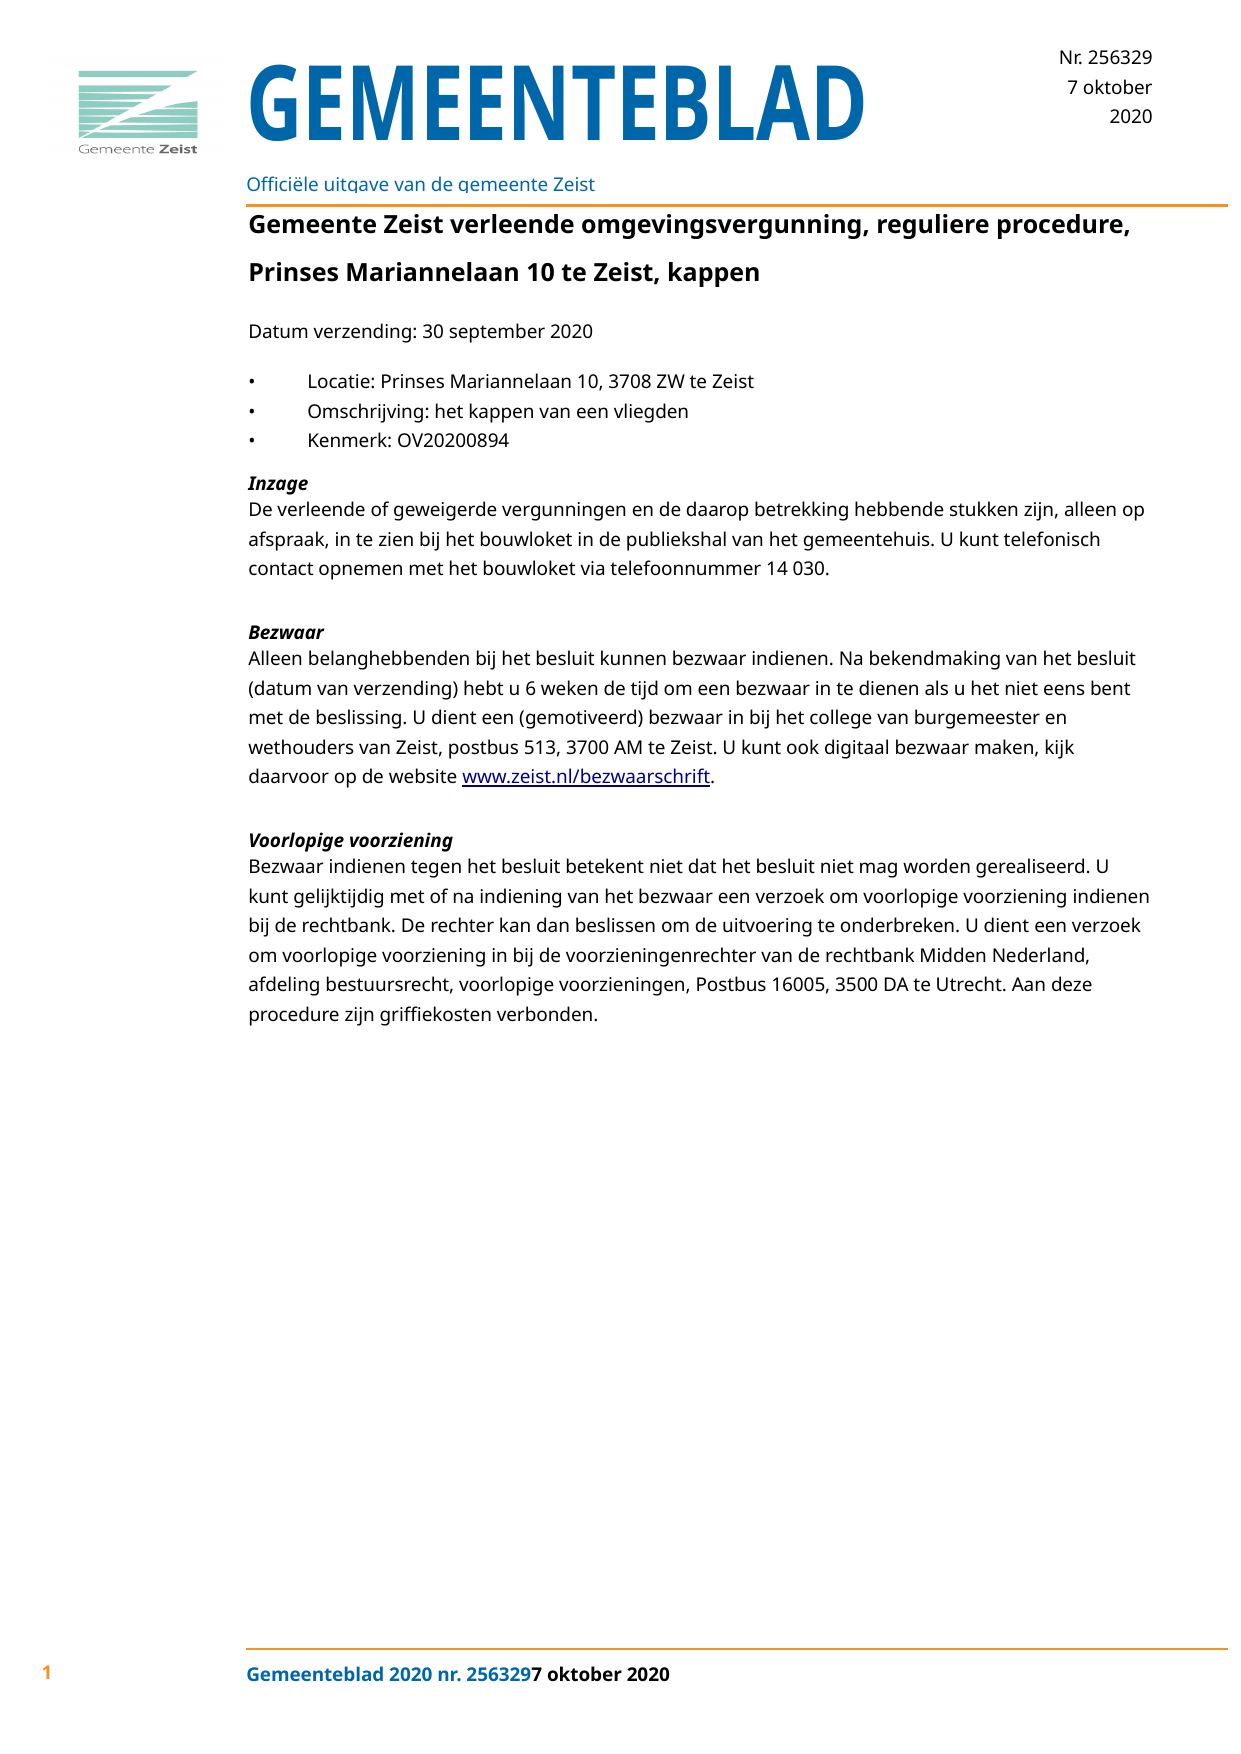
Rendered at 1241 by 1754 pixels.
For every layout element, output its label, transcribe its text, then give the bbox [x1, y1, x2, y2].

text De verleende of geweigerde vergunningen en de daarop betrekking hebbende stukken zijn, alleen op afspraak, in te zien bij het bouwloket in de publiekshal van het gemeentehuis. U kunt telefonisch contact opnemen met het bouwloket via telefoonnummer 14 030. [248, 496, 1152, 581]
text Bezwaar [248, 619, 1152, 645]
text Gemeente Zeist verleende omgevingsvergunning, reguliere procedure, Prinses Mariannelaan 10 te Zeist, kappen [248, 207, 1152, 288]
picture [41, 47, 231, 172]
text Alleen belanghebbenden bij het besluit kunnen bezwaar indienen. Na bekendmaking van het besluit (datum van verzending) hebt u 6 weken de tijd om een bezwaar in te dienen als u het niet eens bent met de beslissing. U dient een (gemotiveerd) bezwaar in bij het college van burgemeester en wethouders van Zeist, postbus 513, 3700 AM te Zeist. U kunt ook digitaal bezwaar maken, kijk daarvoor op de website www.zeist.nl/bezwaarschrift. [248, 645, 1152, 789]
text Datum verzending: 30 september 2020 [248, 318, 1152, 344]
text Inzage [248, 471, 1152, 496]
text Bezwaar indienen tegen het besluit betekent niet dat het besluit niet mag worden gerealiseerd. U kunt gelijktijdig met of na indiening van het bezwaar een verzoek om voorlopige voorziening indienen bij de rechtbank. De rechter kan dan beslissen om de uitvoering te onderbreken. U dient een verzoek om voorlopige voorziening in bij de voorzieningenrechter van de rechtbank Midden Nederland, afdeling bestuursrecht, voorlopige voorzieningen, Postbus 16005, 3500 DA te Utrecht. Aan deze procedure zijn griffiekosten verbonden. [248, 853, 1152, 1027]
list Omschrijving: het kappen van een vliegden [248, 398, 1152, 424]
list Locatie: Prinses Mariannelaan 10, 3708 ZW te Zeist [248, 368, 1152, 394]
text Voorlopige voorziening [248, 827, 1152, 853]
list Kenmerk: OV20200894 [248, 427, 1152, 453]
